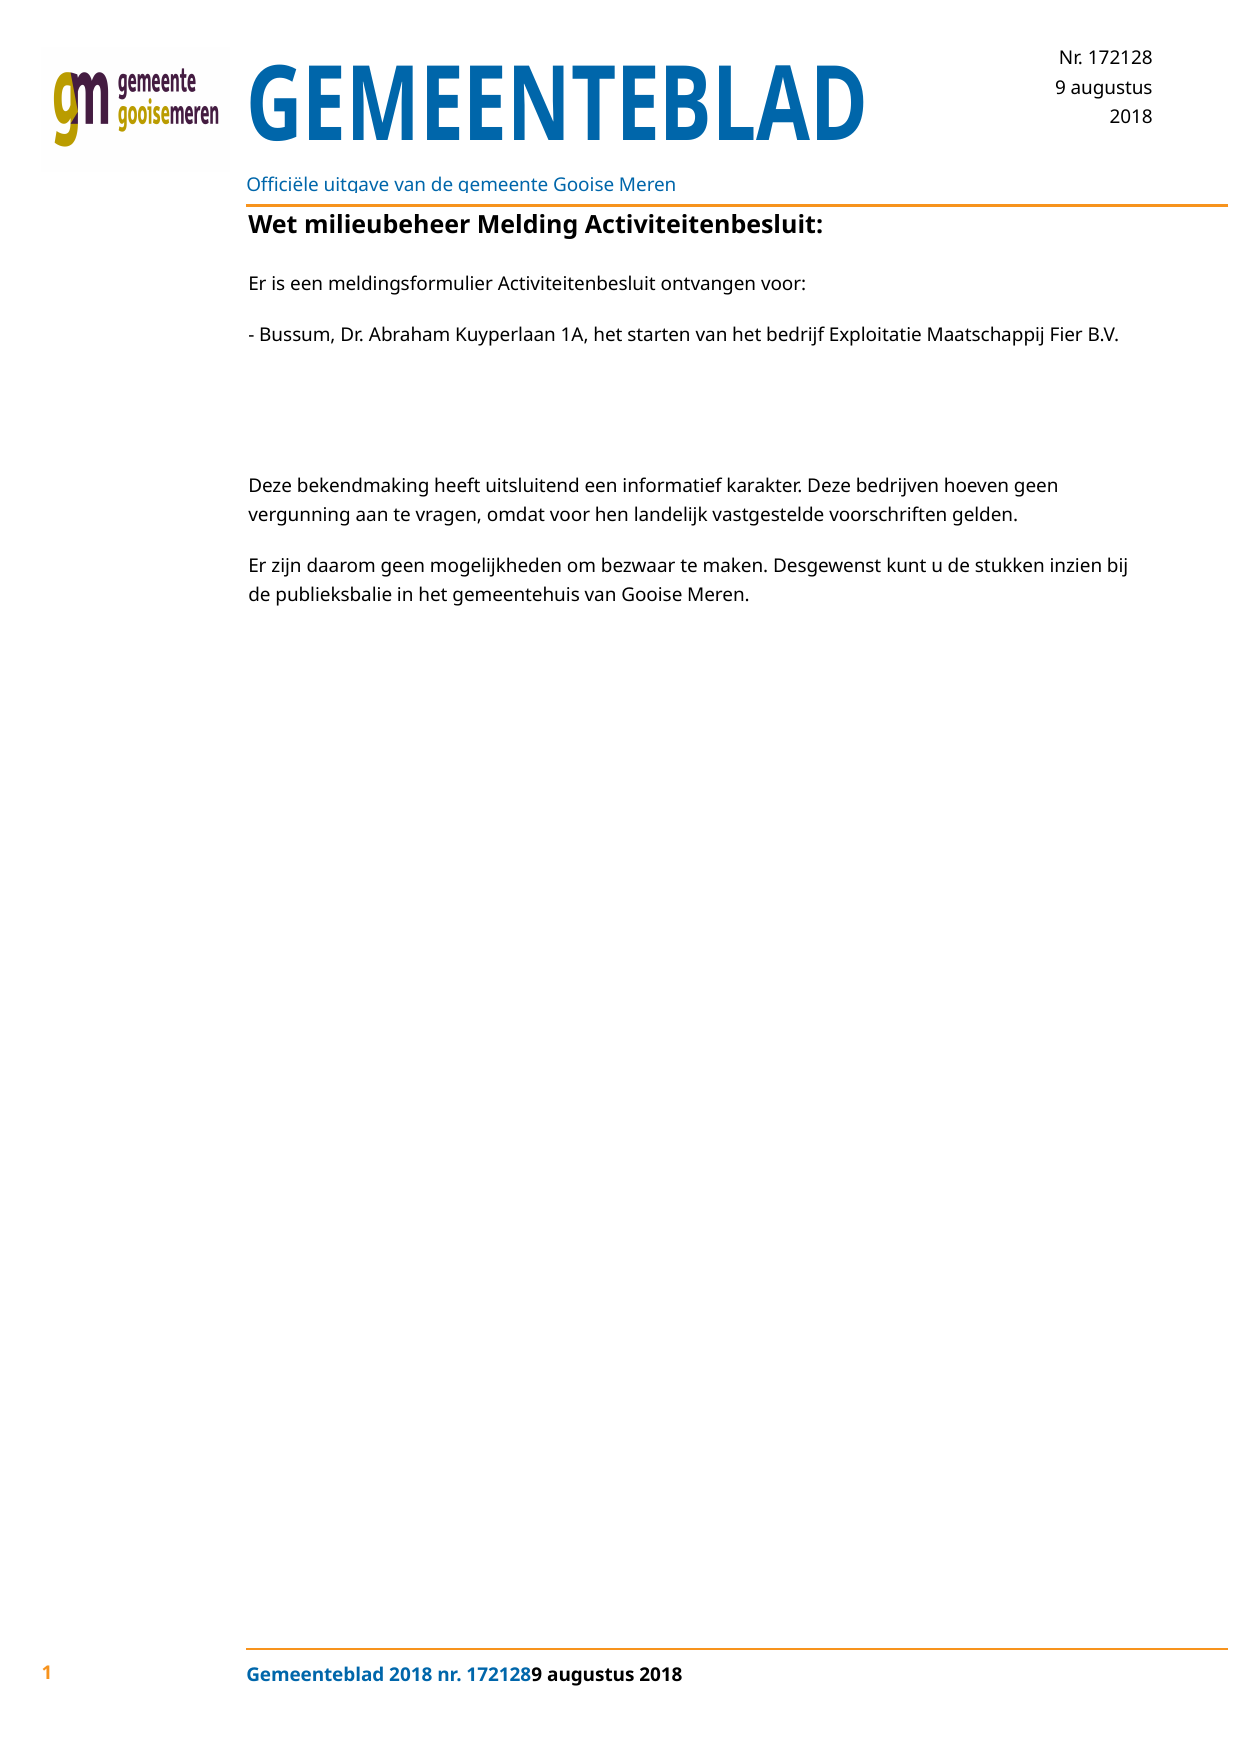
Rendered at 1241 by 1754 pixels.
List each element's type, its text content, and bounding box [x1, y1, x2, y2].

text Er is een meldingsformulier Activiteitenbesluit ontvangen voor: [248, 270, 1152, 296]
text Wet milieubeheer Melding Activiteitenbesluit: [248, 207, 1152, 241]
text Deze bekendmaking heeft uitsluitend een informatief karakter. Deze bedrijven hoeven geen vergunning aan te vragen, omdat voor hen landelijk vastgestelde voorschriften gelden. [248, 472, 1152, 527]
text Er zijn daarom geen mogelijkheden om bezwaar te maken. Desgewenst kunt u de stukken inzien bij de publieksbalie in het gemeentehuis van Gooise Meren. [248, 552, 1152, 607]
picture [41, 47, 231, 172]
text - Bussum, Dr. Abraham Kuyperlaan 1A, het starten van het bedrijf Exploitatie Maatschappij Fier B.V. [248, 321, 1152, 346]
